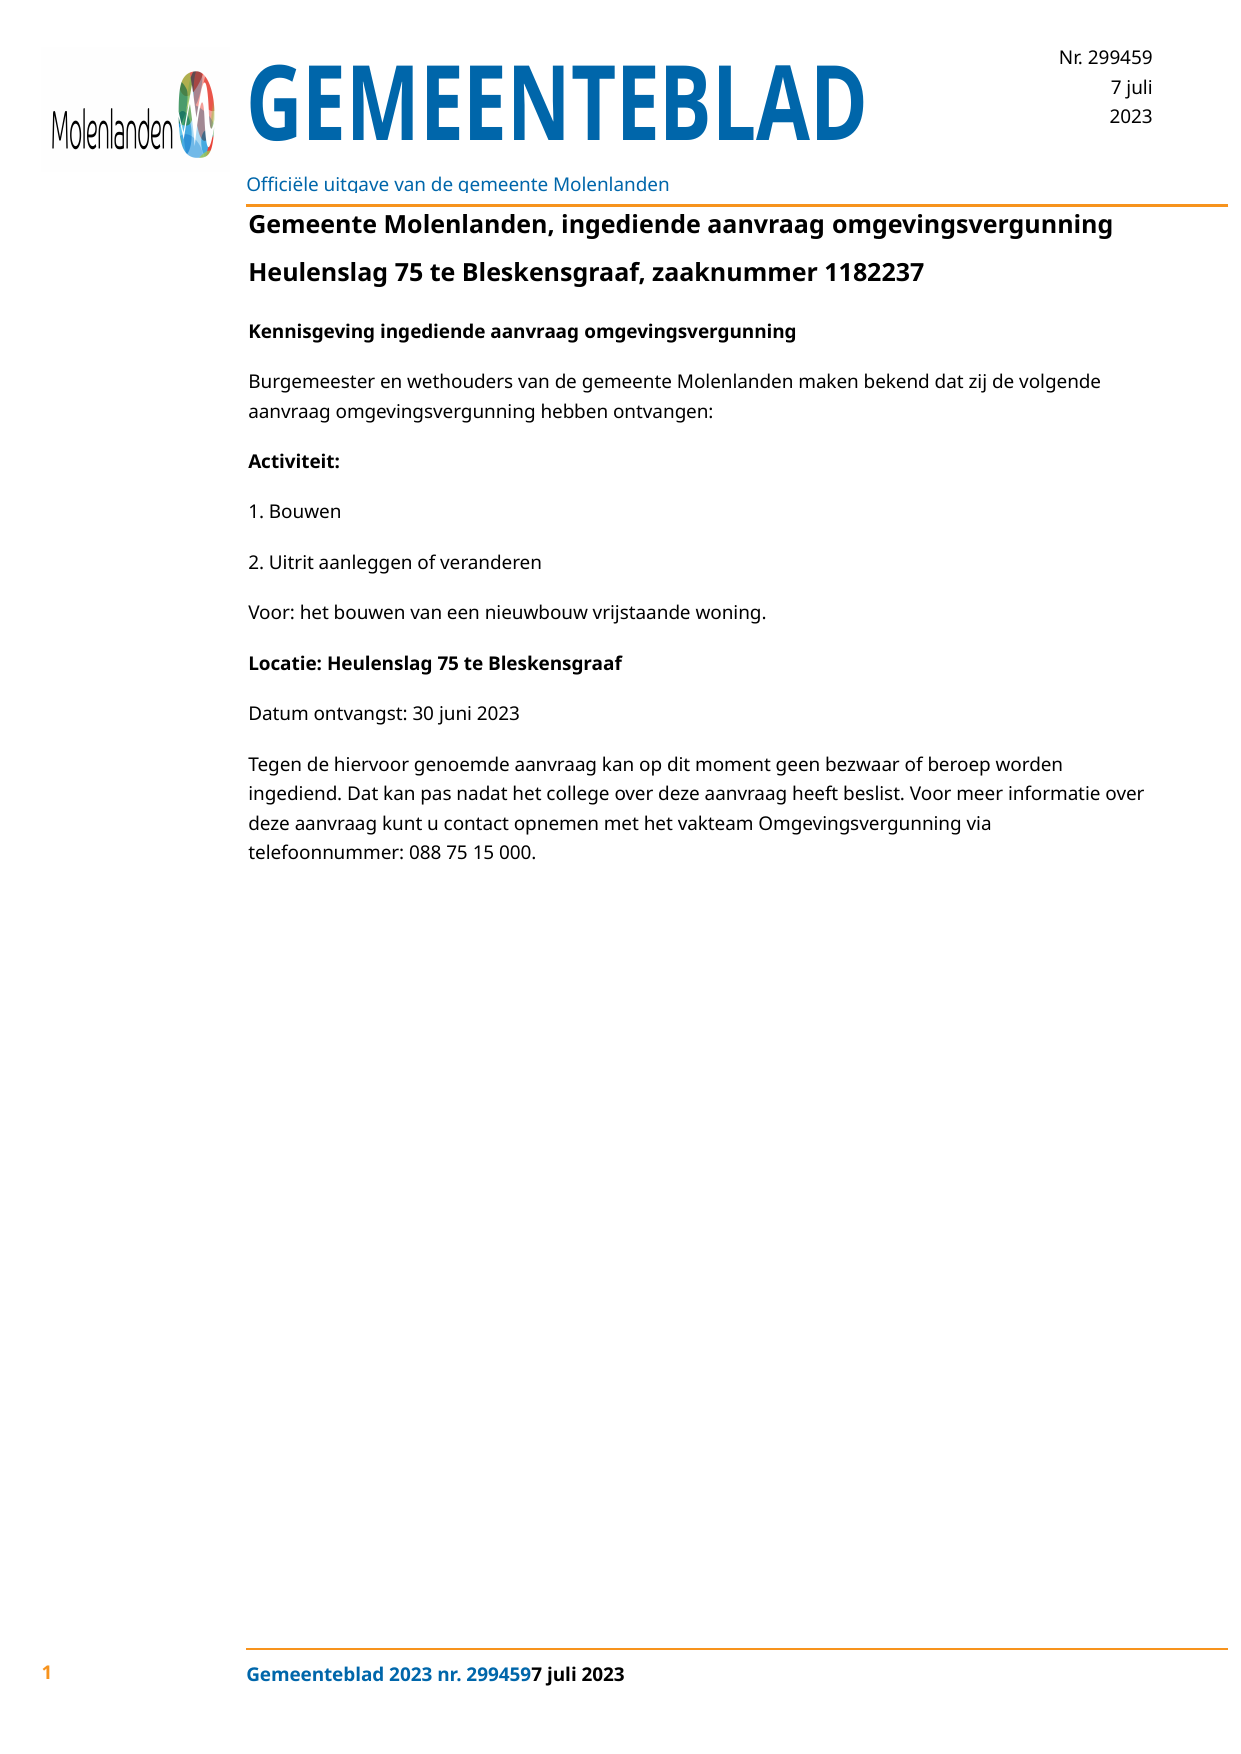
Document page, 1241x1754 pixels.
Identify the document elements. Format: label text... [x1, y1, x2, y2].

text Activiteit: [248, 448, 1152, 474]
text Voor: het bouwen van een nieuwbouw vrijstaande woning. [248, 599, 1152, 625]
text 2. Uitrit aanleggen of veranderen [248, 549, 1152, 575]
text Burgemeester en wethouders van de gemeente Molenlanden maken bekend dat zij de volgende aanvraag omgevingsvergunning hebben ontvangen: [248, 368, 1152, 424]
picture [41, 47, 231, 172]
text Datum ontvangst: 30 juni 2023 [248, 700, 1152, 726]
text Gemeente Molenlanden, ingediende aanvraag omgevingsvergunning Heulenslag 75 te Bleskensgraaf, zaaknummer 1182237 [248, 207, 1152, 288]
text Locatie: Heulenslag 75 te Bleskensgraaf [248, 650, 1152, 676]
text Kennisgeving ingediende aanvraag omgevingsvergunning [248, 318, 1152, 344]
text Tegen de hiervoor genoemde aanvraag kan op dit moment geen bezwaar of beroep worden ingediend. Dat kan pas nadat het college over deze aanvraag heeft beslist. Voor meer informatie over deze aanvraag kunt u contact opnemen met het vakteam Omgevingsvergunning via telefoonnummer: 088 75 15 000. [248, 751, 1152, 865]
text 1. Bouwen [248, 499, 1152, 524]
